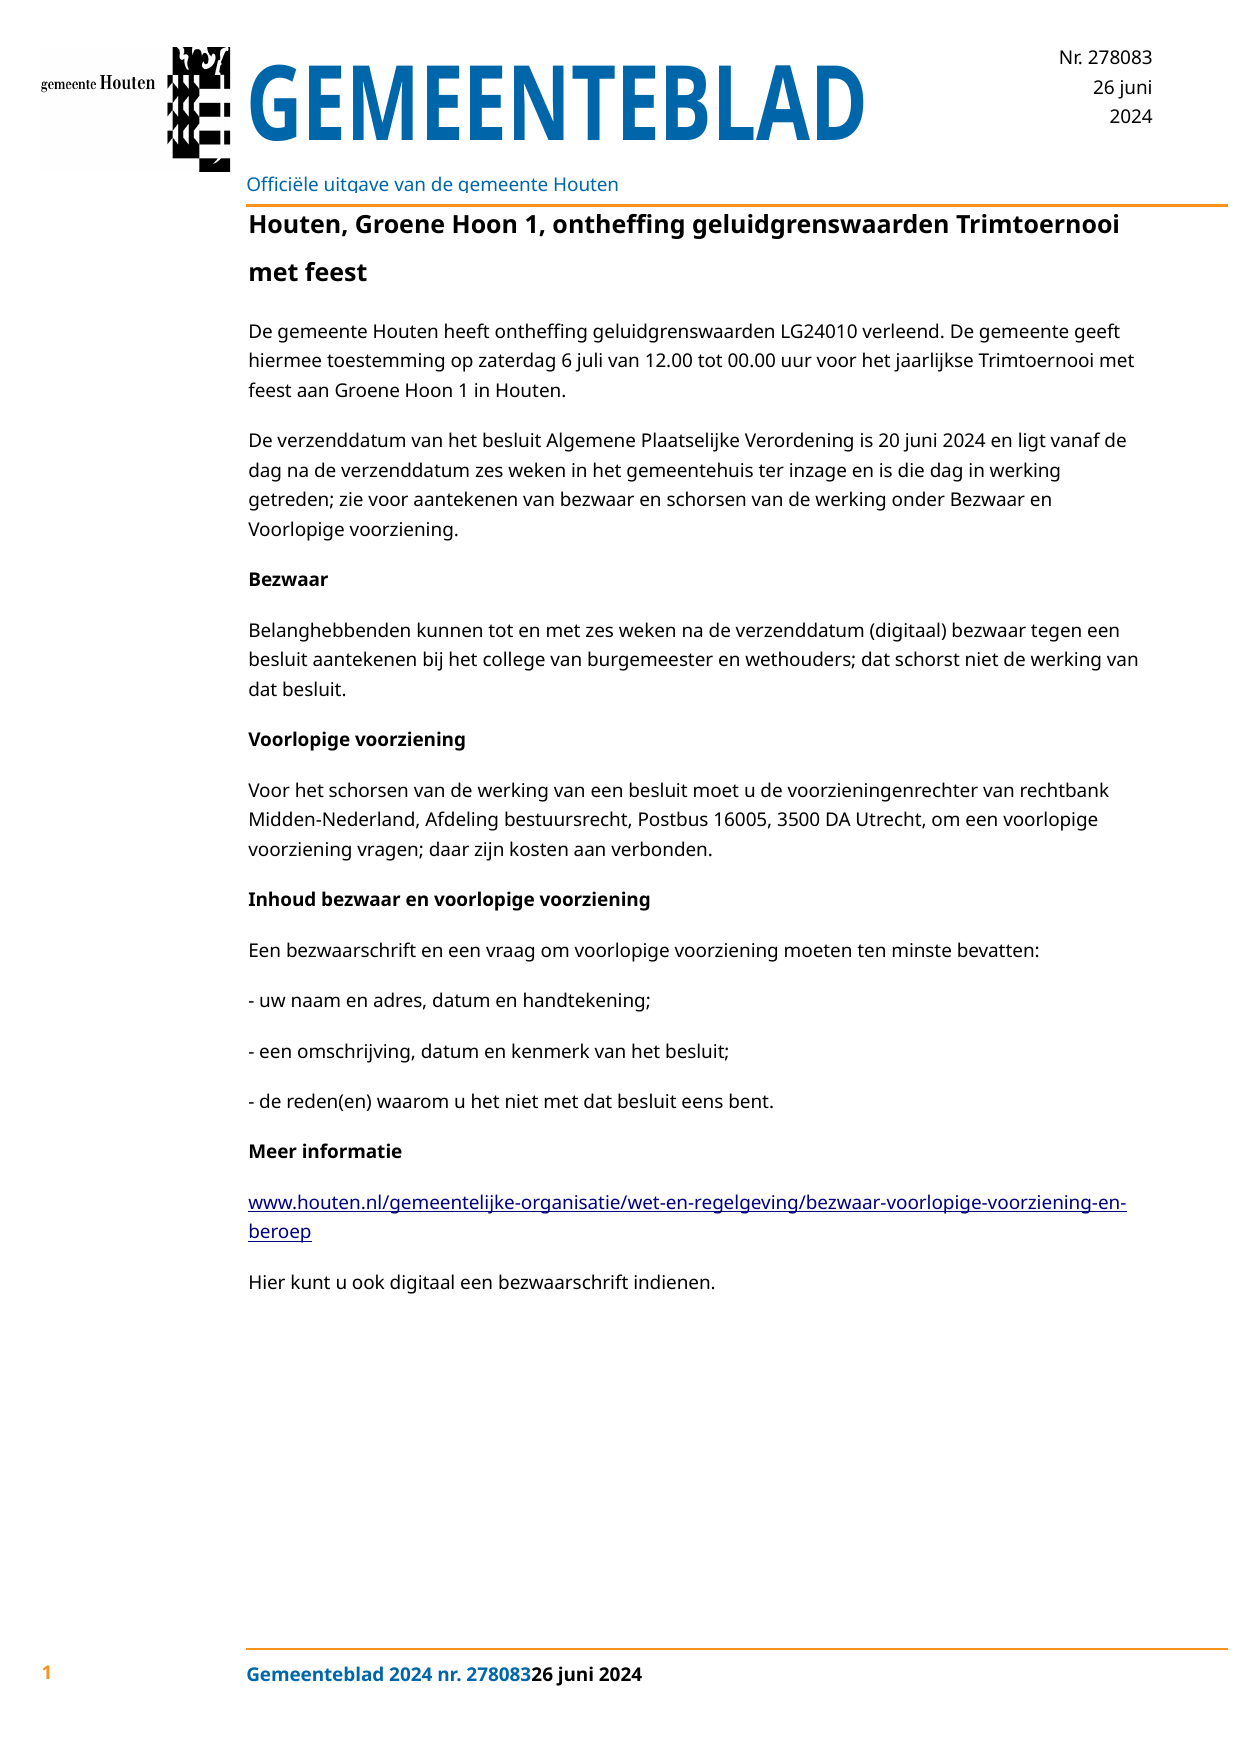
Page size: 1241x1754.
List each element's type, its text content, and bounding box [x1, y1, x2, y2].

picture [41, 47, 231, 172]
text Meer informatie [248, 1139, 1152, 1164]
text Voor het schorsen van de werking van een besluit moet u de voorzieningenrechter van rechtbank Midden-Nederland, Afdeling bestuursrecht, Postbus 16005, 3500 DA Utrecht, om een voorlopige voorziening vragen; daar zijn kosten aan verbonden. [248, 777, 1152, 862]
text De verzenddatum van het besluit Algemene Plaatselijke Verordening is 20 juni 2024 en ligt vanaf de dag na de verzenddatum zes weken in het gemeentehuis ter inzage en is die dag in werking getreden; zie voor aantekenen van bezwaar en schorsen van de werking onder Bezwaar en Voorlopige voorziening. [248, 427, 1152, 542]
text Inhoud bezwaar en voorlopige voorziening [248, 887, 1152, 912]
text - een omschrijving, datum en kenmerk van het besluit; [248, 1038, 1152, 1064]
text www.houten.nl/gemeentelijke-organisatie/wet-en-regelgeving/bezwaar-voorlopige-voorziening-en-beroep [248, 1189, 1152, 1244]
text - uw naam en adres, datum en handtekening; [248, 987, 1152, 1013]
text Hier kunt u ook digitaal een bezwaarschrift indienen. [248, 1269, 1152, 1295]
text De gemeente Houten heeft ontheffing geluidgrenswaarden LG24010 verleend. De gemeente geeft hiermee toestemming op zaterdag 6 juli van 12.00 tot 00.00 uur voor het jaarlijkse Trimtoernooi met feest aan Groene Hoon 1 in Houten. [248, 318, 1152, 403]
text Voorlopige voorziening [248, 727, 1152, 752]
text - de reden(en) waarom u het niet met dat besluit eens bent. [248, 1088, 1152, 1114]
text Bezwaar [248, 567, 1152, 592]
text Houten, Groene Hoon 1, ontheffing geluidgrenswaarden Trimtoernooi met feest [248, 207, 1152, 288]
text Belanghebbenden kunnen tot en met zes weken na de verzenddatum (digitaal) bezwaar tegen een besluit aantekenen bij het college van burgemeester en wethouders; dat schorst niet de werking van dat besluit. [248, 617, 1152, 702]
text Een bezwaarschrift en een vraag om voorlopige voorziening moeten ten minste bevatten: [248, 937, 1152, 963]
